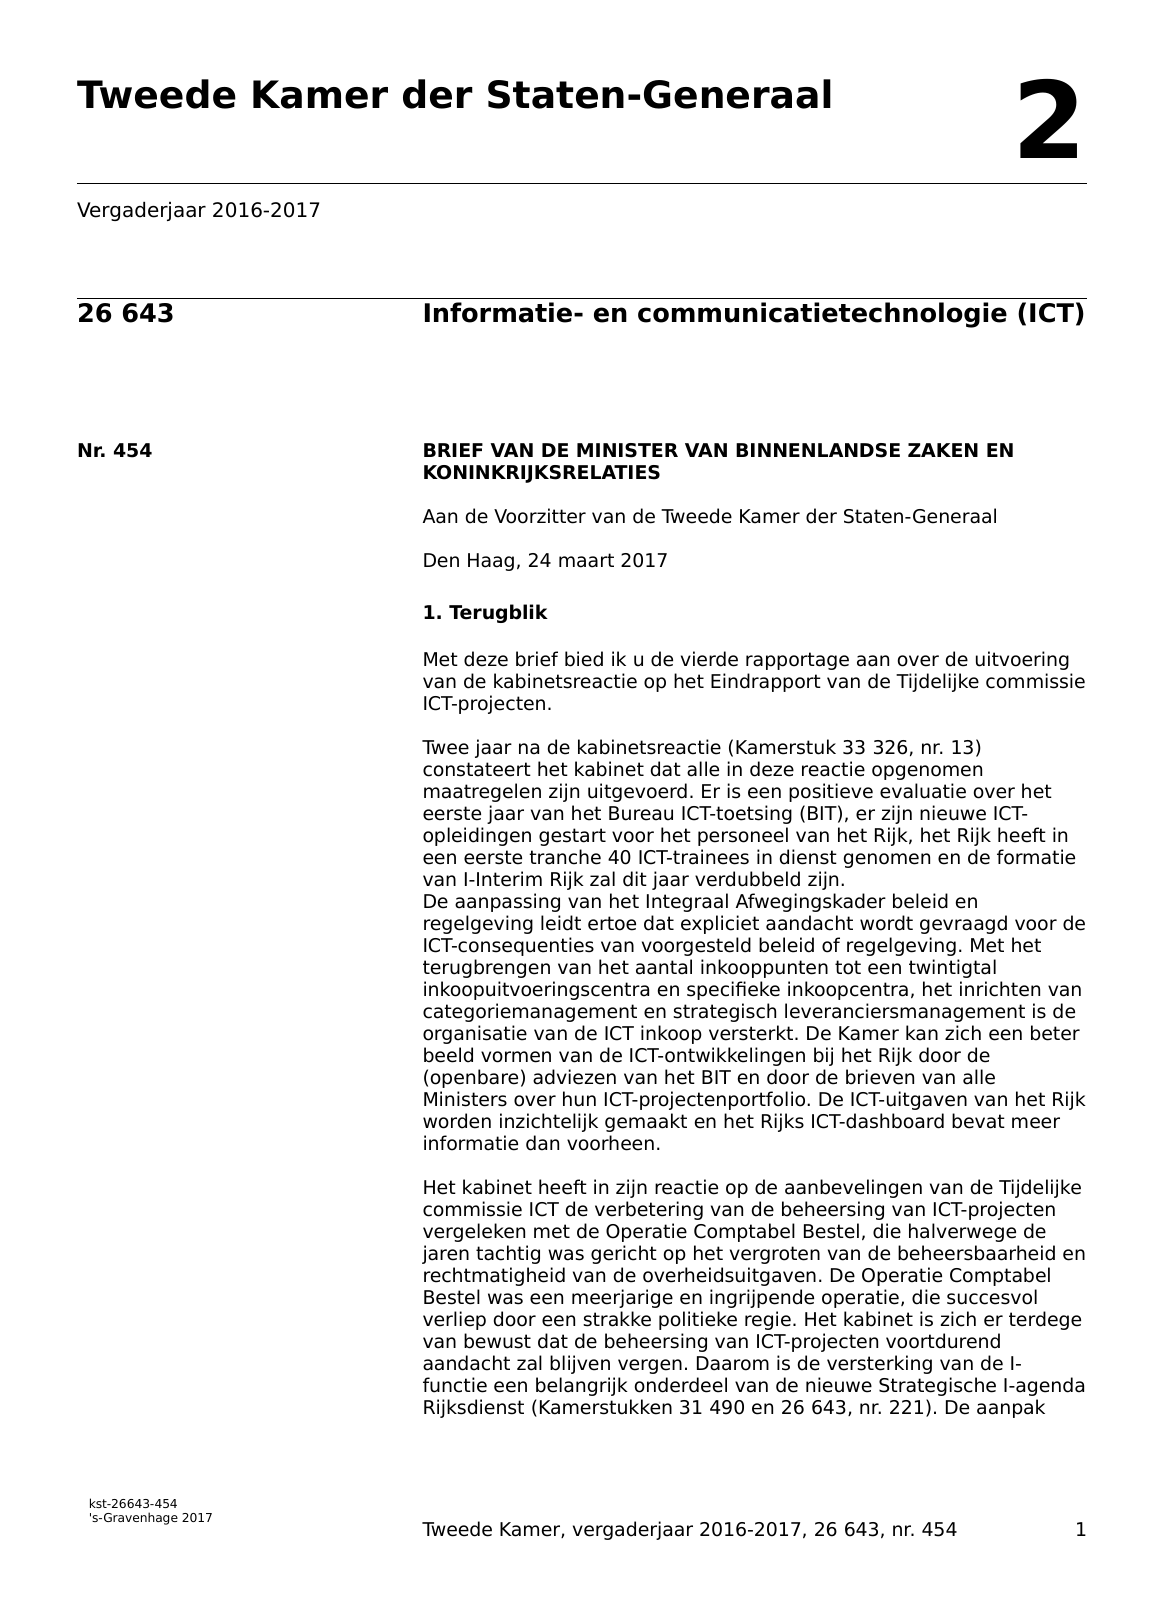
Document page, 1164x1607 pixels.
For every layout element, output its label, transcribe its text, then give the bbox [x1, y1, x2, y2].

text Het kabinet heeft in zijn reactie op de aanbevelingen van de Tijdelijke commissie ICT de verbetering van de beheersing van ICT-projecten vergeleken met de Operatie Comptabel Bestel, die halverwege de jaren tachtig was gericht op het vergroten van de beheersbaarheid en rechtmatigheid van de overheidsuitgaven. De Operatie Comptabel Bestel was een meerjarige en ingrijpende operatie, die succesvol verliep door een strakke politieke regie. Het kabinet is zich er terdege van bewust dat de beheersing van ICT-projecten voortdurend aandacht zal blijven vergen. Daarom is de versterking van de I-functie een belangrijk onderdeel van de nieuwe Strategische I-agenda Rijksdienst (Kamerstukken 31 490 en 26 643, nr. 221). De aanpak [422, 1177, 1087, 1419]
table_cell Vergaderjaar 2016-2017 [77, 184, 1087, 298]
text De aanpassing van het Integraal Afwegingskader beleid en regelgeving leidt ertoe dat expliciet aandacht wordt gevraagd voor de ICT-consequenties van voorgesteld beleid of regelgeving. Met het terugbrengen van het aantal inkooppunten tot een twintigtal inkoopuitvoeringscentra en specifieke inkoopcentra, het inrichten van categoriemanagement en strategisch leveranciersmanagement is de organisatie van de ICT inkoop versterkt. De Kamer kan zich een beter beeld vormen van de ICT-ontwikkelingen bij het Rijk door de (openbare) adviezen van het BIT en door de brieven van alle Ministers over hun ICT-projectenportfolio. De ICT-uitgaven van het Rijk worden inzichtelijk gemaakt en het Rijks ICT-dashboard bevat meer informatie dan voorheen. [422, 891, 1087, 1155]
text Twee jaar na de kabinetsreactie (Kamerstuk 33 326, nr. 13) constateert het kabinet dat alle in deze reactie opgenomen maatregelen zijn uitgevoerd. Er is een positieve evaluatie over het eerste jaar van het Bureau ICT-toetsing (BIT), er zijn nieuwe ICT-opleidingen gestart voor het personeel van het Rijk, het Rijk heeft in een eerste tranche 40 ICT-trainees in dienst genomen en de formatie van I-Interim Rijk zal dit jaar verdubbeld zijn. [422, 737, 1087, 891]
text 's-Gravenhage 2017 [88, 1511, 323, 1525]
table_header Tweede Kamer der Staten-Generaal [77, 59, 886, 183]
text Met deze brief bied ik u de vierde rapportage aan over de uitvoering van de kabinetsreactie op het Eindrapport van de Tijdelijke commissie ICT-projecten. [422, 649, 1087, 715]
text kst-26643-454 [88, 1497, 323, 1511]
subtitle 26 643 Informatie- en communicatietechnologie (ICT) [77, 299, 1087, 329]
text Aan de Voorzitter van de Tweede Kamer der Staten-Generaal [422, 506, 1087, 528]
text Den Haag, 24 maart 2017 [422, 550, 1087, 572]
subtitle Nr. 454 BRIEF VAN DE MINISTER VAN BINNENLANDSE ZAKEN EN KONINKRIJKSRELATIES [77, 440, 1087, 484]
table_header 2 [886, 59, 1087, 183]
subtitle 1. Terugblik [422, 602, 1087, 624]
